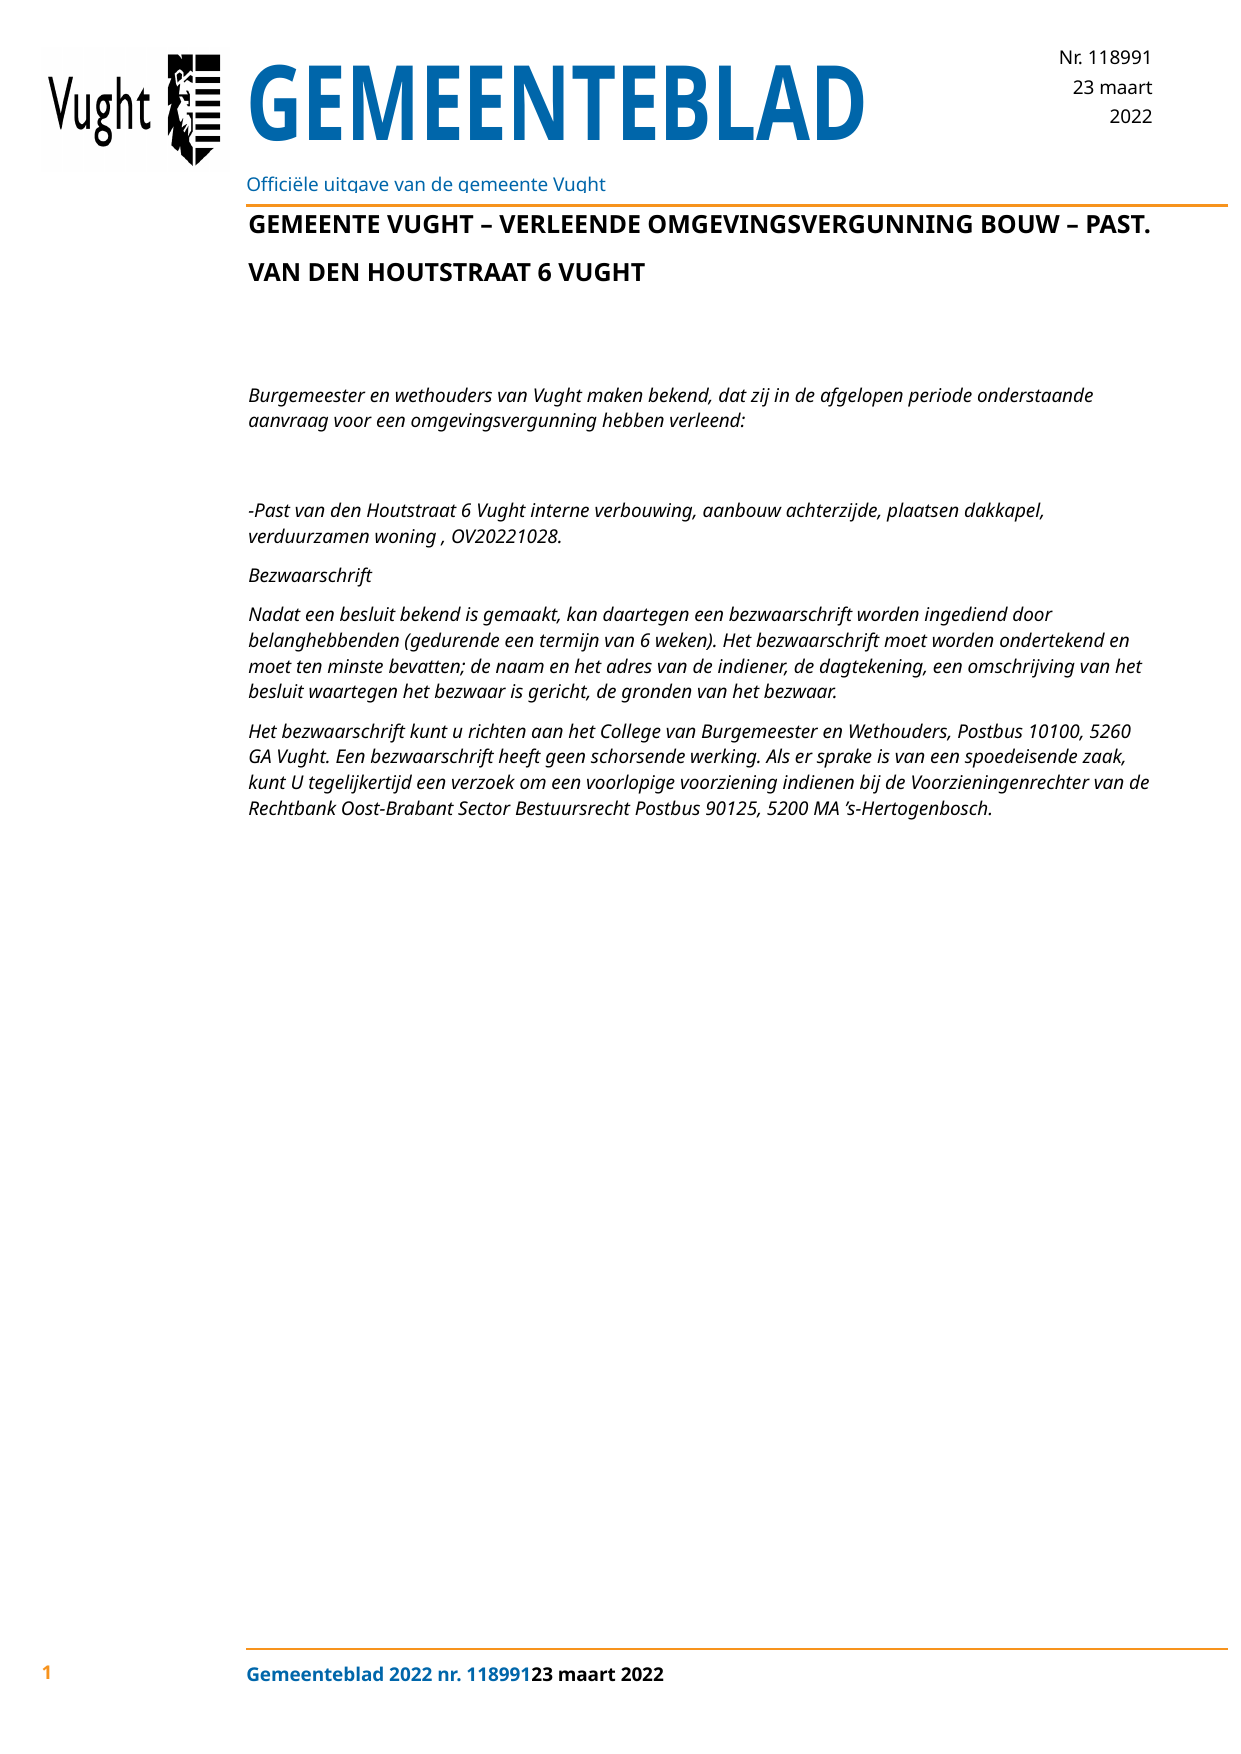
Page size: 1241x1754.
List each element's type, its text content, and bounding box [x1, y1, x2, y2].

text Nadat een besluit bekend is gemaakt, kan daartegen een bezwaarschrift worden ingediend door belanghebbenden (gedurende een termijn van 6 weken). Het bezwaarschrift moet worden ondertekend en moet ten minste bevatten; de naam en het adres van de indiener, de dagtekening, een omschrijving van het besluit waartegen het bezwaar is gericht, de gronden van het bezwaar. [248, 602, 1152, 704]
text Burgemeester en wethouders van Vught maken bekend, dat zij in de afgelopen periode onderstaande aanvraag voor een omgevingsvergunning hebben verleend: [248, 382, 1152, 433]
picture [41, 47, 231, 172]
text Bezwaarschrift [248, 562, 1152, 588]
text Het bezwaarschrift kunt u richten aan het College van Burgemeester en Wethouders, Postbus 10100, 5260 GA Vught. Een bezwaarschrift heeft geen schorsende werking. Als er sprake is van een spoedeisende zaak, kunt U tegelijkertijd een verzoek om een voorlopige voorziening indienen bij de Voorzieningenrechter van de Rechtbank Oost-Brabant Sector Bestuursrecht Postbus 90125, 5200 MA ’s-Hertogenbosch. [248, 718, 1152, 821]
text GEMEENTE VUGHT – VERLEENDE OMGEVINGSVERGUNNING BOUW – PAST. VAN DEN HOUTSTRAAT 6 VUGHT [248, 207, 1152, 288]
text -Past van den Houtstraat 6 Vught interne verbouwing, aanbouw achterzijde, plaatsen dakkapel, verduurzamen woning , OV20221028. [248, 497, 1152, 549]
